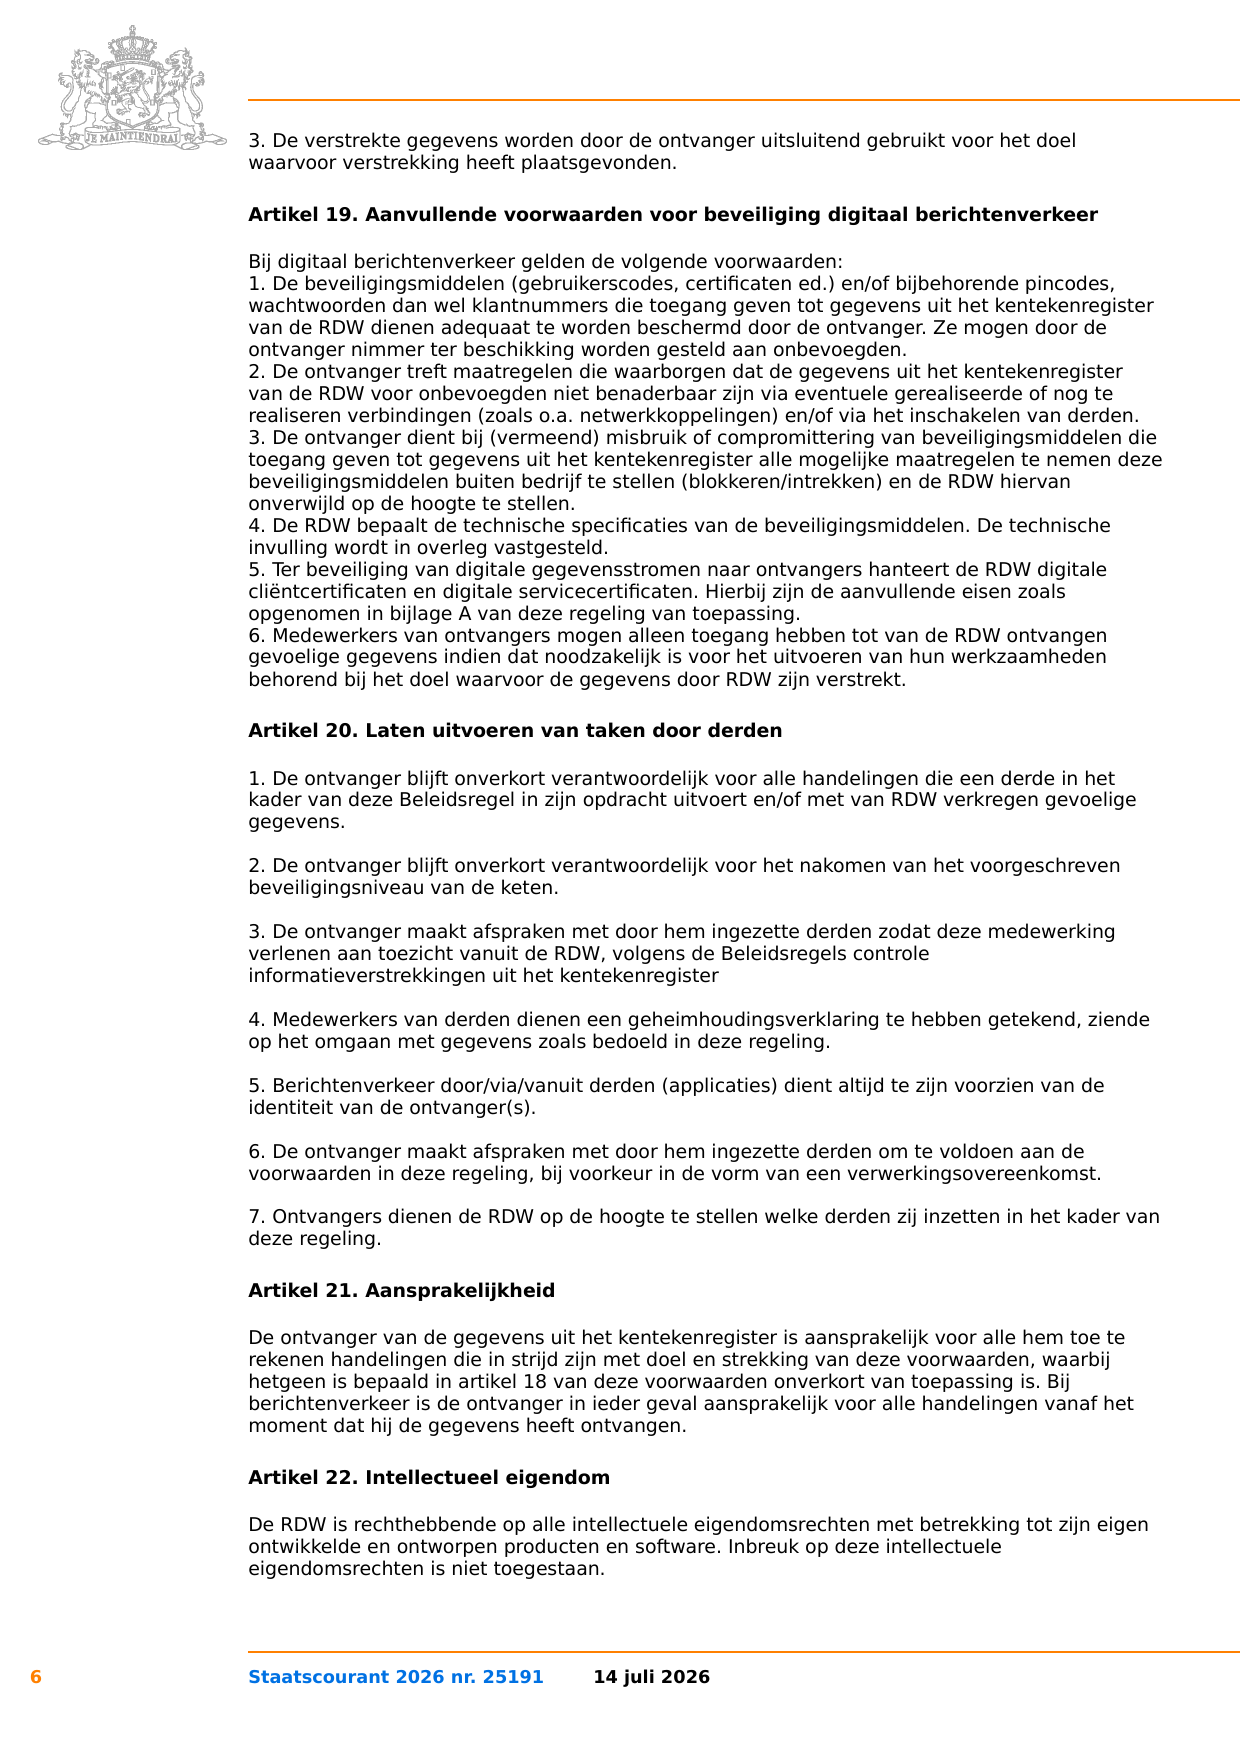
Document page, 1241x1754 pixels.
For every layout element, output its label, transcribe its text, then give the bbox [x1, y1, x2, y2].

text 6. De ontvanger maakt afspraken met door hem ingezette derden om te voldoen aan de voorwaarden in deze regeling, bij voorkeur in de vorm van een verwerkingsovereenkomst. [248, 1141, 1163, 1184]
text 2. De ontvanger treft maatregelen die waarborgen dat de gegevens uit het kentekenregister van de RDW voor onbevoegden niet benaderbaar zijn via eventuele gerealiseerde of nog te realiseren verbindingen (zoals o.a. netwerkkoppelingen) en/of via het inschakelen van derden. [248, 361, 1163, 427]
text 4. De RDW bepaalt de technische specificaties van de beveiligingsmiddelen. De technische invulling wordt in overleg vastgesteld. [248, 514, 1163, 558]
text 5. Ter beveiliging van digitale gegevensstromen naar ontvangers hanteert de RDW digitale cliëntcertificaten en digitale servicecertificaten. Hierbij zijn de aanvullende eisen zoals opgenomen in bijlage A van deze regeling van toepassing. [248, 558, 1163, 624]
text 3. De ontvanger dient bij (vermeend) misbruik of compromittering van beveiligingsmiddelen die toegang geven tot gegevens uit het kentekenregister alle mogelijke maatregelen te nemen deze beveiligingsmiddelen buiten bedrijf te stellen (blokkeren/intrekken) en de RDW hiervan onverwijld op de hoogte te stellen. [248, 427, 1163, 514]
text 7. Ontvangers dienen de RDW op de hoogte te stellen welke derden zij inzetten in het kader van deze regeling. [248, 1206, 1163, 1250]
text 5. Berichtenverkeer door/via/vanuit derden (applicaties) dient altijd te zijn voorzien van de identiteit van de ontvanger(s). [248, 1075, 1163, 1119]
subtitle Artikel 22. Intellectueel eigendom [248, 1467, 1163, 1489]
text De RDW is rechthebbende op alle intellectuele eigendomsrechten met betrekking tot zijn eigen ontwikkelde en ontworpen producten en software. Inbreuk op deze intellectuele eigendomsrechten is niet toegestaan. [248, 1514, 1163, 1580]
subtitle Artikel 20. Laten uitvoeren van taken door derden [248, 720, 1163, 742]
text De ontvanger van de gegevens uit het kentekenregister is aansprakelijk voor alle hem toe te rekenen handelingen die in strijd zijn met doel en strekking van deze voorwaarden, waarbij hetgeen is bepaald in artikel 18 van deze voorwaarden onverkort van toepassing is. Bij berichtenverkeer is de ontvanger in ieder geval aansprakelijk voor alle handelingen vanaf het moment dat hij de gegevens heeft ontvangen. [248, 1327, 1163, 1437]
picture [38, 25, 227, 150]
text 3. De ontvanger maakt afspraken met door hem ingezette derden zodat deze medewerking verlenen aan toezicht vanuit de RDW, volgens de Beleidsregels controle informatieverstrekkingen uit het kentekenregister [248, 921, 1163, 987]
text Bij digitaal berichtenverkeer gelden de volgende voorwaarden: [248, 251, 1163, 273]
text 6. Medewerkers van ontvangers mogen alleen toegang hebben tot van de RDW ontvangen gevoelige gegevens indien dat noodzakelijk is voor het uitvoeren van hun werkzaamheden behorend bij het doel waarvoor de gegevens door RDW zijn verstrekt. [248, 624, 1163, 690]
text 4. Medewerkers van derden dienen een geheimhoudingsverklaring te hebben getekend, ziende op het omgaan met gegevens zoals bedoeld in deze regeling. [248, 1009, 1163, 1053]
text 1. De beveiligingsmiddelen (gebruikerscodes, certificaten ed.) en/of bijbehorende pincodes, wachtwoorden dan wel klantnummers die toegang geven tot gegevens uit het kentekenregister van de RDW dienen adequaat te worden beschermd door de ontvanger. Ze mogen door de ontvanger nimmer ter beschikking worden gesteld aan onbevoegden. [248, 273, 1163, 361]
subtitle Artikel 21. Aansprakelijkheid [248, 1280, 1163, 1302]
subtitle Artikel 19. Aanvullende voorwaarden voor beveiliging digitaal berichtenverkeer [248, 204, 1163, 226]
text 3. De verstrekte gegevens worden door de ontvanger uitsluitend gebruikt voor het doel waarvoor verstrekking heeft plaatsgevonden. [248, 130, 1163, 174]
text 2. De ontvanger blijft onverkort verantwoordelijk voor het nakomen van het voorgeschreven beveiligingsniveau van de keten. [248, 855, 1163, 899]
text 1. De ontvanger blijft onverkort verantwoordelijk voor alle handelingen die een derde in het kader van deze Beleidsregel in zijn opdracht uitvoert en/of met van RDW verkregen gevoelige gegevens. [248, 767, 1163, 833]
